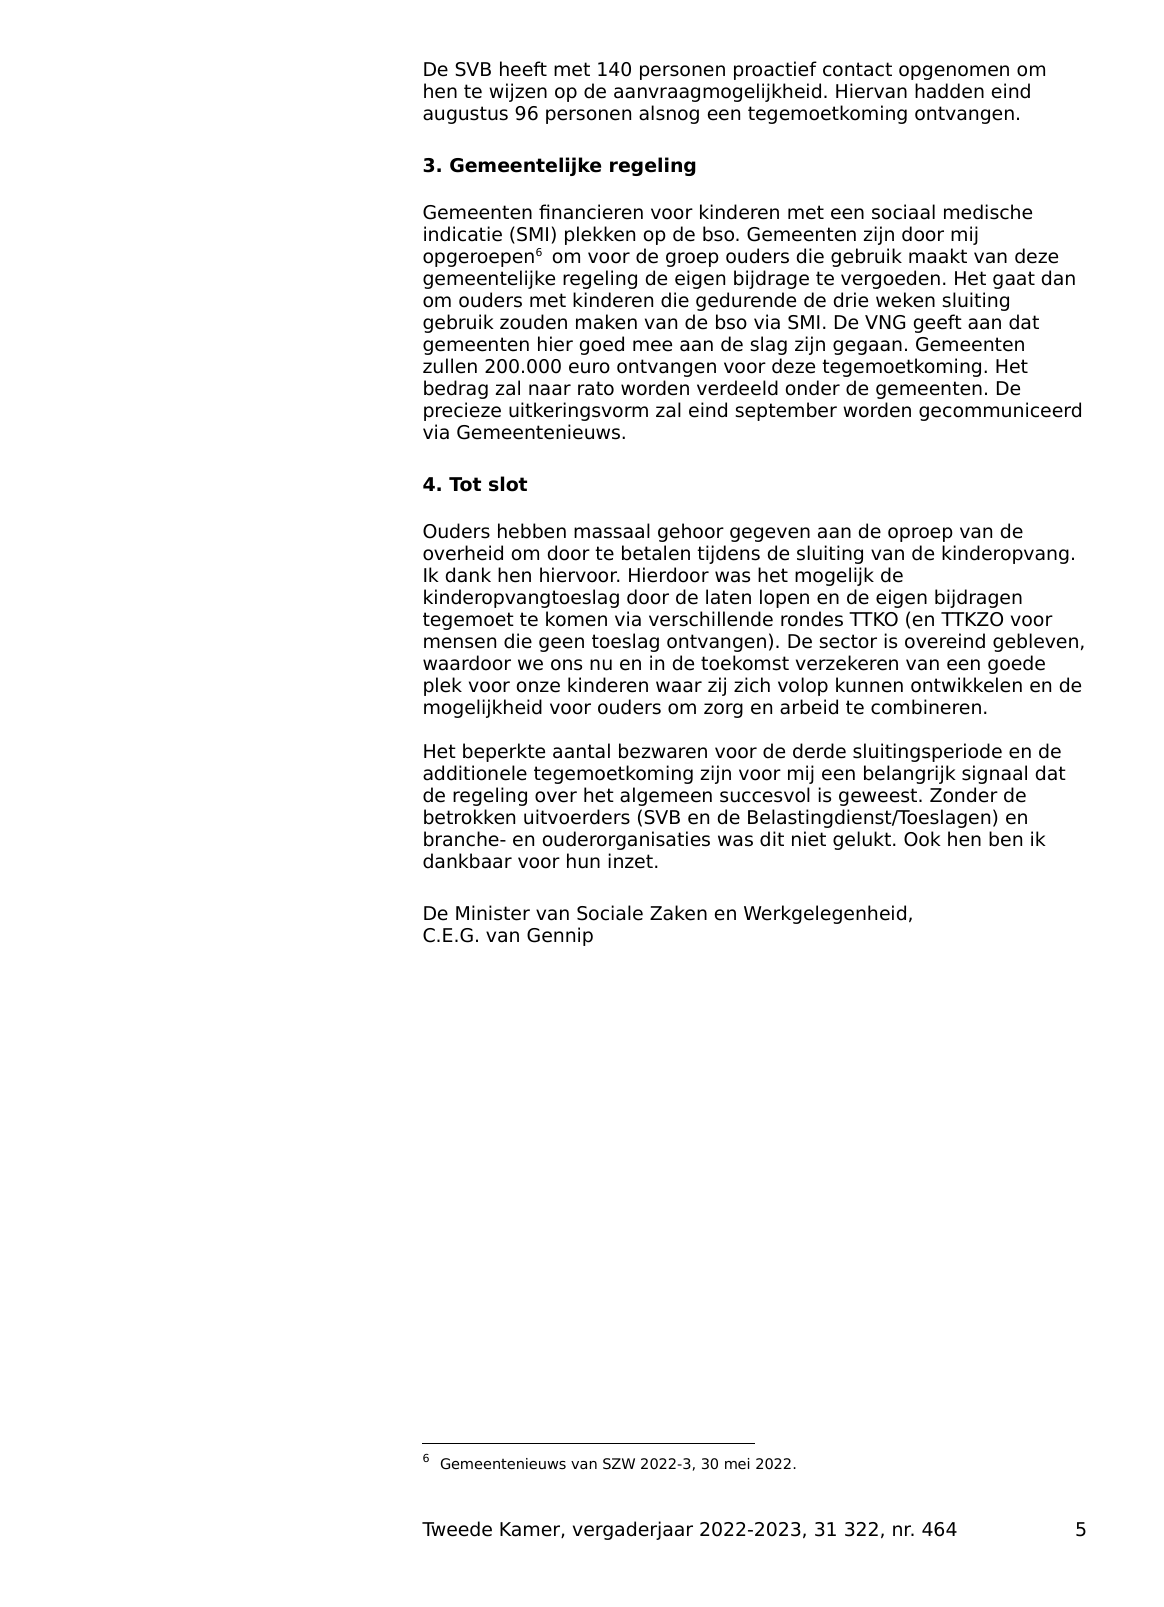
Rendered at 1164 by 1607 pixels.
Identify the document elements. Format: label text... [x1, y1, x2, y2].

text Het beperkte aantal bezwaren voor de derde sluitingsperiode en de additionele tegemoetkoming zijn voor mij een belangrijk signaal dat de regeling over het algemeen succesvol is geweest. Zonder de betrokken uitvoerders (SVB en de Belastingdienst/Toeslagen) en branche- en ouderorganisaties was dit niet gelukt. Ook hen ben ik dankbaar voor hun inzet. [422, 741, 1087, 873]
text Gemeentenieuws van SZW 2022-3, 30 mei 2022. [422, 1452, 1087, 1474]
text De Minister van Sociale Zaken en Werkgelegenheid, C.E.G. van Gennip [422, 903, 1087, 947]
subtitle 4. Tot slot [422, 474, 1087, 496]
text Ouders hebben massaal gehoor gegeven aan de oproep van de overheid om door te betalen tijdens de sluiting van de kinderopvang. Ik dank hen hiervoor. Hierdoor was het mogelijk de kinderopvangtoeslag door de laten lopen en de eigen bijdragen tegemoet te komen via verschillende rondes TTKO (en TTKZO voor mensen die geen toeslag ontvangen). De sector is overeind gebleven, waardoor we ons nu en in de toekomst verzekeren van een goede plek voor onze kinderen waar zij zich volop kunnen ontwikkelen en de mogelijkheid voor ouders om zorg en arbeid te combineren. [422, 521, 1087, 718]
text De SVB heeft met 140 personen proactief contact opgenomen om hen te wijzen op de aanvraagmogelijkheid. Hiervan hadden eind augustus 96 personen alsnog een tegemoetkoming ontvangen. [422, 59, 1087, 125]
subtitle 3. Gemeentelijke regeling [422, 155, 1087, 177]
text Gemeenten financieren voor kinderen met een sociaal medische indicatie (SMI) plekken op de bso. Gemeenten zijn door mij opgeroepen om voor de groep ouders die gebruik maakt van deze gemeentelijke regeling de eigen bijdrage te vergoeden. Het gaat dan om ouders met kinderen die gedurende de drie weken sluiting gebruik zouden maken van de bso via SMI. De VNG geeft aan dat gemeenten hier goed mee aan de slag zijn gegaan. Gemeenten zullen 200.000 euro ontvangen voor deze tegemoetkoming. Het bedrag zal naar rato worden verdeeld onder de gemeenten. De precieze uitkeringsvorm zal eind september worden gecommuniceerd via Gemeentenieuws. [422, 202, 1087, 444]
